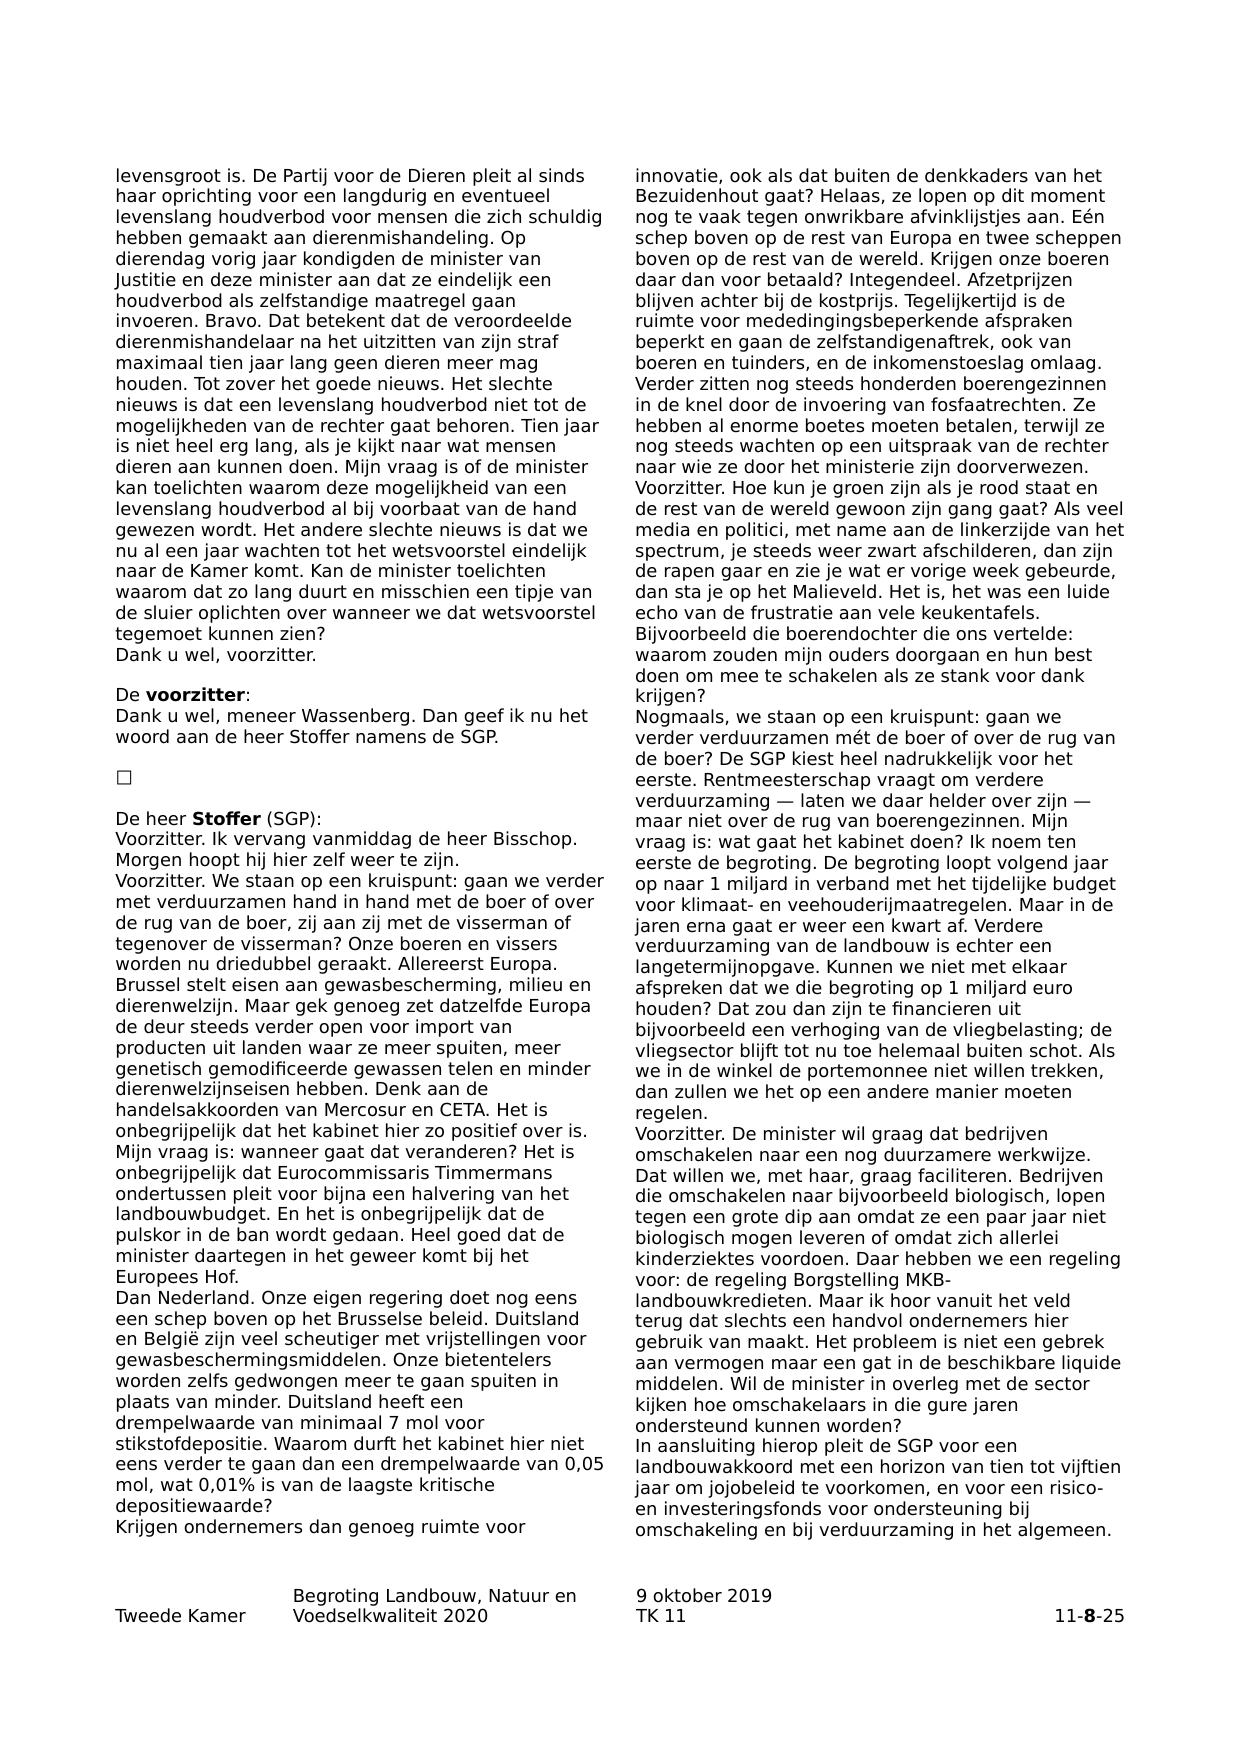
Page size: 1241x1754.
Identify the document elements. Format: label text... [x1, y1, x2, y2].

text levensgroot is. De Partij voor de Dieren pleit al sinds haar oprichting voor een langdurig en eventueel levenslang houdverbod voor mensen die zich schuldig hebben gemaakt aan dierenmishandeling. Op dierendag vorig jaar kondigden de minister van Justitie en deze minister aan dat ze eindelijk een houdverbod als zelfstandige maatregel gaan invoeren. Bravo. Dat betekent dat de veroordeelde dierenmishandelaar na het uitzitten van zijn straf maximaal tien jaar lang geen dieren meer mag houden. Tot zover het goede nieuws. Het slechte nieuws is dat een levenslang houdverbod niet tot de mogelijkheden van de rechter gaat behoren. Tien jaar is niet heel erg lang, als je kijkt naar wat mensen dieren aan kunnen doen. Mijn vraag is of de minister kan toelichten waarom deze mogelijkheid van een levenslang houdverbod al bij voorbaat van de hand gewezen wordt. Het andere slechte nieuws is dat we nu al een jaar wachten tot het wetsvoorstel eindelijk naar de Kamer komt. Kan de minister toelichten waarom dat zo lang duurt en misschien een tipje van de sluier oplichten over wanneer we dat wetsvoorstel tegemoet kunnen zien? [115, 165, 605, 644]
text Voorzitter. Hoe kun je groen zijn als je rood staat en de rest van de wereld gewoon zijn gang gaat? Als veel media en politici, met name aan de linkerzijde van het spectrum, je steeds weer zwart afschilderen, dan zijn de rapen gaar en zie je wat er vorige week gebeurde, dan sta je op het Malieveld. Het is, het was een luide echo van de frustratie aan vele keukentafels. Bijvoorbeeld die boerendochter die ons vertelde: waarom zouden mijn ouders doorgaan en hun best doen om mee te schakelen als ze stank voor dank krijgen? [635, 478, 1125, 707]
text Voorzitter. De minister wil graag dat bedrijven omschakelen naar een nog duurzamere werkwijze. Dat willen we, met haar, graag faciliteren. Bedrijven die omschakelen naar bijvoorbeeld biologisch, lopen tegen een grote dip aan omdat ze een paar jaar niet biologisch mogen leveren of omdat zich allerlei kinderziektes voordoen. Daar hebben we een regeling voor: de regeling Borgstelling MKB-landbouwkredieten. Maar ik hoor vanuit het veld terug dat slechts een handvol ondernemers hier gebruik van maakt. Het probleem is niet een gebrek aan vermogen maar een gat in de beschikbare liquide middelen. Wil de minister in overleg met de sector kijken hoe omschakelaars in die gure jaren ondersteund kunnen worden? [635, 1124, 1125, 1436]
text De voorzitter: [115, 685, 605, 706]
text Voorzitter. We staan op een kruispunt: gaan we verder met verduurzamen hand in hand met de boer of over de rug van de boer, zij aan zij met de visserman of tegenover de visserman? Onze boeren en vissers worden nu driedubbel geraakt. Allereerst Europa. Brussel stelt eisen aan gewasbescherming, milieu en dierenwelzijn. Maar gek genoeg zet datzelfde Europa de deur steeds verder open voor import van producten uit landen waar ze meer spuiten, meer genetisch gemodificeerde gewassen telen en minder dierenwelzijnseisen hebben. Denk aan de handelsakkoorden van Mercosur en CETA. Het is onbegrijpelijk dat het kabinet hier zo positief over is. Mijn vraag is: wanneer gaat dat veranderen? Het is onbegrijpelijk dat Eurocommissaris Timmermans ondertussen pleit voor bijna een halvering van het landbouwbudget. En het is onbegrijpelijk dat de pulskor in de ban wordt gedaan. Heel goed dat de minister daartegen in het geweer komt bij het Europees Hof. [115, 871, 605, 1287]
text Dank u wel, voorzitter. [115, 644, 605, 665]
text Dan Nederland. Onze eigen regering doet nog eens een schep boven op het Brusselse beleid. Duitsland en België zijn veel scheutiger met vrijstellingen voor gewasbeschermingsmiddelen. Onze bietentelers worden zelfs gedwongen meer te gaan spuiten in plaats van minder. Duitsland heeft een drempelwaarde van minimaal 7 mol voor stikstofdepositie. Waarom durft het kabinet hier niet eens verder te gaan dan een drempelwaarde van 0,05 mol, wat 0,01% is van de laagste kritische depositiewaarde? [115, 1287, 605, 1517]
text Krijgen ondernemers dan genoeg ruimte voor [115, 1517, 605, 1537]
text De heer Stoffer (SGP): [115, 808, 605, 829]
text innovatie, ook als dat buiten de denkkaders van het Bezuidenhout gaat? Helaas, ze lopen op dit moment nog te vaak tegen onwrikbare afvinklijstjes aan. Eén schep boven op de rest van Europa en twee scheppen boven op de rest van de wereld. Krijgen onze boeren daar dan voor betaald? Integendeel. Afzetprijzen blijven achter bij de kostprijs. Tegelijkertijd is de ruimte voor mededingingsbeperkende afspraken beperkt en gaan de zelfstandigenaftrek, ook van boeren en tuinders, en de inkomenstoeslag omlaag. Verder zitten nog steeds honderden boerengezinnen in de knel door de invoering van fosfaatrechten. Ze hebben al enorme boetes moeten betalen, terwijl ze nog steeds wachten op een uitspraak van de rechter naar wie ze door het ministerie zijn doorverwezen. [635, 165, 1125, 478]
text In aansluiting hierop pleit de SGP voor een landbouwakkoord met een horizon van tien tot vijftien jaar om jojobeleid te voorkomen, en voor een risico- en investeringsfonds voor ondersteuning bij omschakeling en bij verduurzaming in het algemeen. [635, 1436, 1125, 1540]
text Dank u wel, meneer Wassenberg. Dan geef ik nu het woord aan de heer Stoffer namens de SGP. [115, 706, 605, 748]
text Nogmaals, we staan op een kruispunt: gaan we verder verduurzamen mét de boer of over de rug van de boer? De SGP kiest heel nadrukkelijk voor het eerste. Rentmeesterschap vraagt om verdere verduurzaming — laten we daar helder over zijn — maar niet over de rug van boerengezinnen. Mijn vraag is: wat gaat het kabinet doen? Ik noem ten eerste de begroting. De begroting loopt volgend jaar op naar 1 miljard in verband met het tijdelijke budget voor klimaat- en veehouderijmaatregelen. Maar in de jaren erna gaat er weer een kwart af. Verdere verduurzaming van de landbouw is echter een langetermijnopgave. Kunnen we niet met elkaar afspreken dat we die begroting op 1 miljard euro houden? Dat zou dan zijn te financieren uit bijvoorbeeld een verhoging van de vliegbelasting; de vliegsector blijft tot nu toe helemaal buiten schot. Als we in de winkel de portemonnee niet willen trekken, dan zullen we het op een andere manier moeten regelen. [635, 707, 1125, 1124]
text ⬜ [115, 768, 605, 788]
text Voorzitter. Ik vervang vanmiddag de heer Bisschop. Morgen hoopt hij hier zelf weer te zijn. [115, 829, 605, 871]
